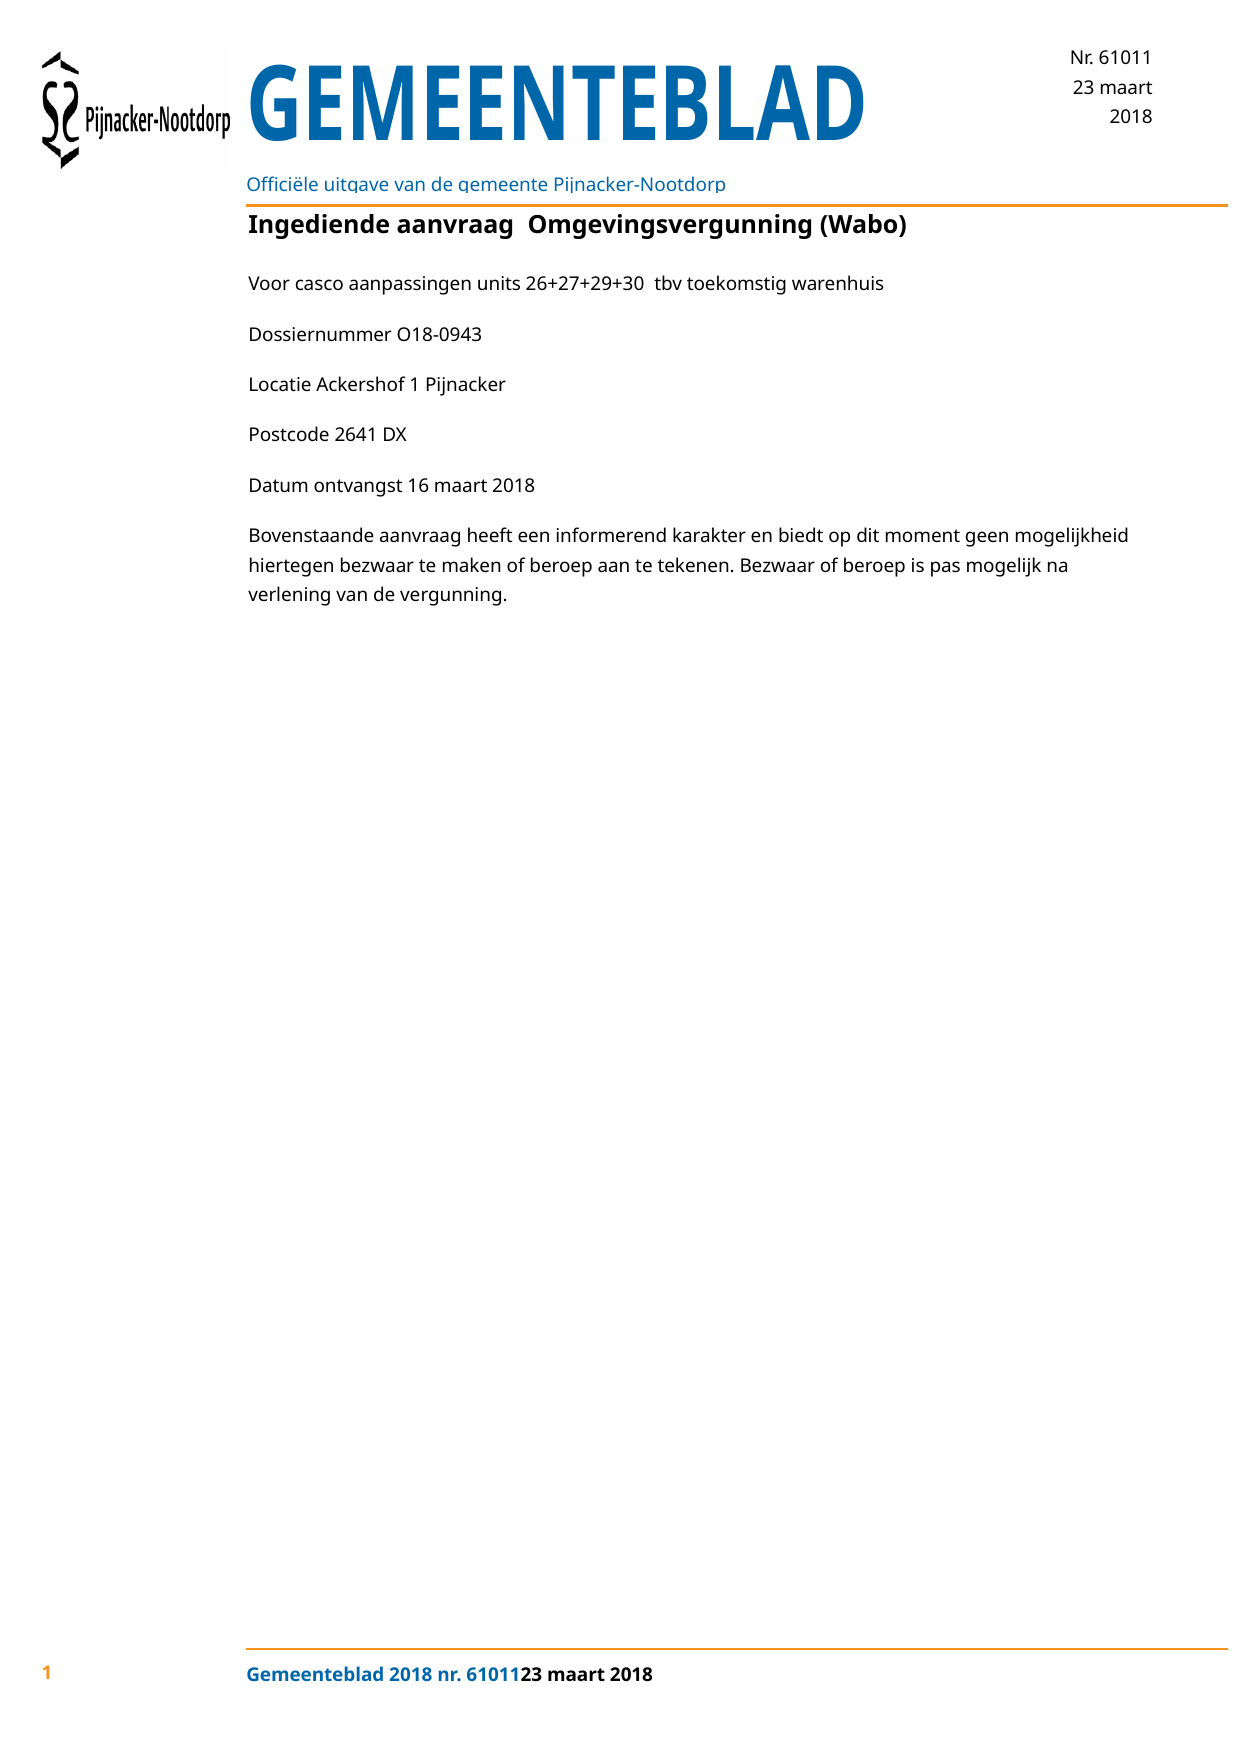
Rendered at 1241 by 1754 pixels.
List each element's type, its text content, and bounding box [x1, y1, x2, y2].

text Locatie Ackershof 1 Pijnacker [248, 371, 1152, 397]
text Postcode 2641 DX [248, 422, 1152, 447]
text Dossiernummer O18-0943 [248, 321, 1152, 346]
text Bovenstaande aanvraag heeft een informerend karakter en biedt op dit moment geen mogelijkheid hiertegen bezwaar te maken of beroep aan te tekenen. Bezwaar of beroep is pas mogelijk na verlening van de vergunning. [248, 522, 1152, 607]
text Voor casco aanpassingen units 26+27+29+30 tbv toekomstig warenhuis [248, 270, 1152, 296]
text Ingediende aanvraag Omgevingsvergunning (Wabo) [248, 207, 1152, 241]
text Datum ontvangst 16 maart 2018 [248, 472, 1152, 498]
picture [41, 47, 231, 172]
